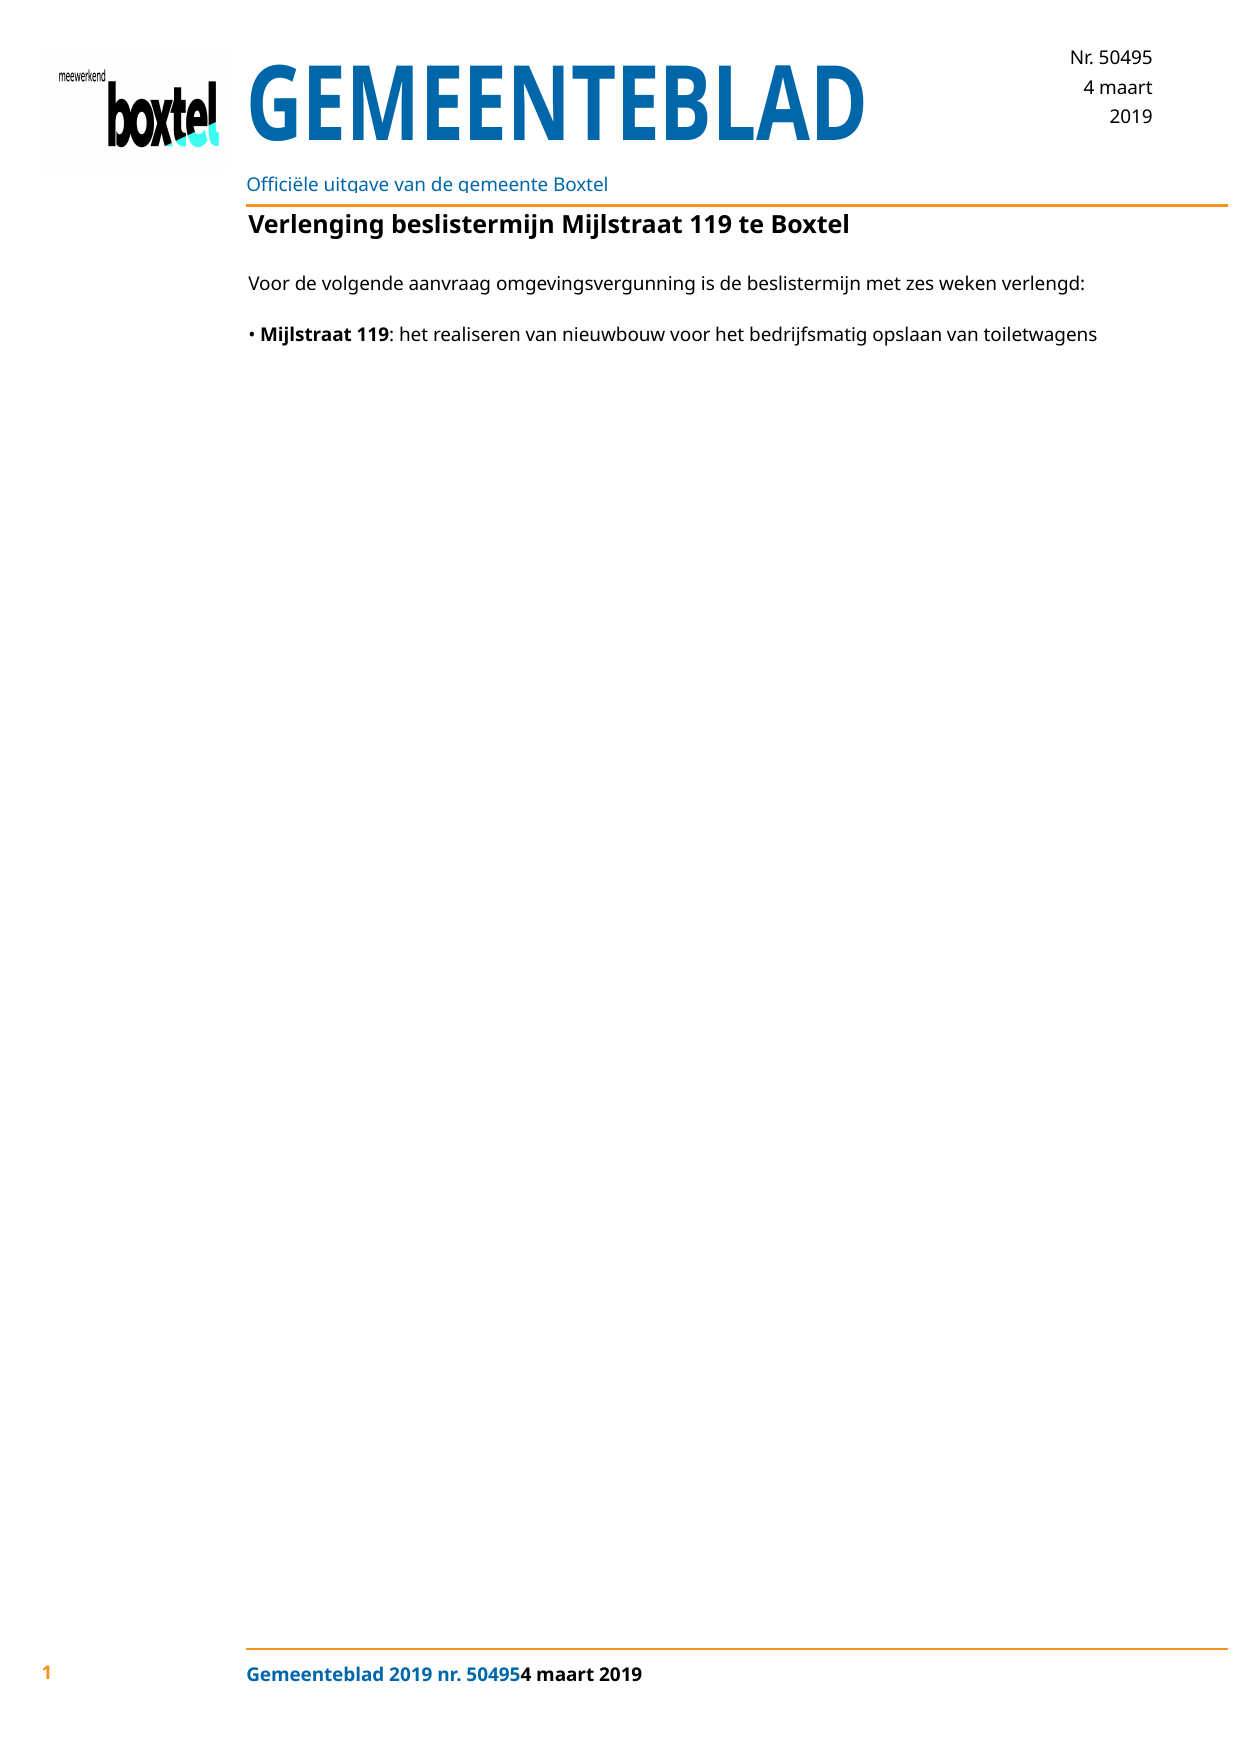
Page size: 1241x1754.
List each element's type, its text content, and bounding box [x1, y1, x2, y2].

picture [41, 47, 231, 172]
text • Mijlstraat 119: het realiseren van nieuwbouw voor het bedrijfsmatig opslaan van toiletwagens [248, 321, 1152, 346]
text Voor de volgende aanvraag omgevingsvergunning is de beslistermijn met zes weken verlengd: [248, 270, 1152, 296]
text Verlenging beslistermijn Mijlstraat 119 te Boxtel [248, 207, 1152, 241]
